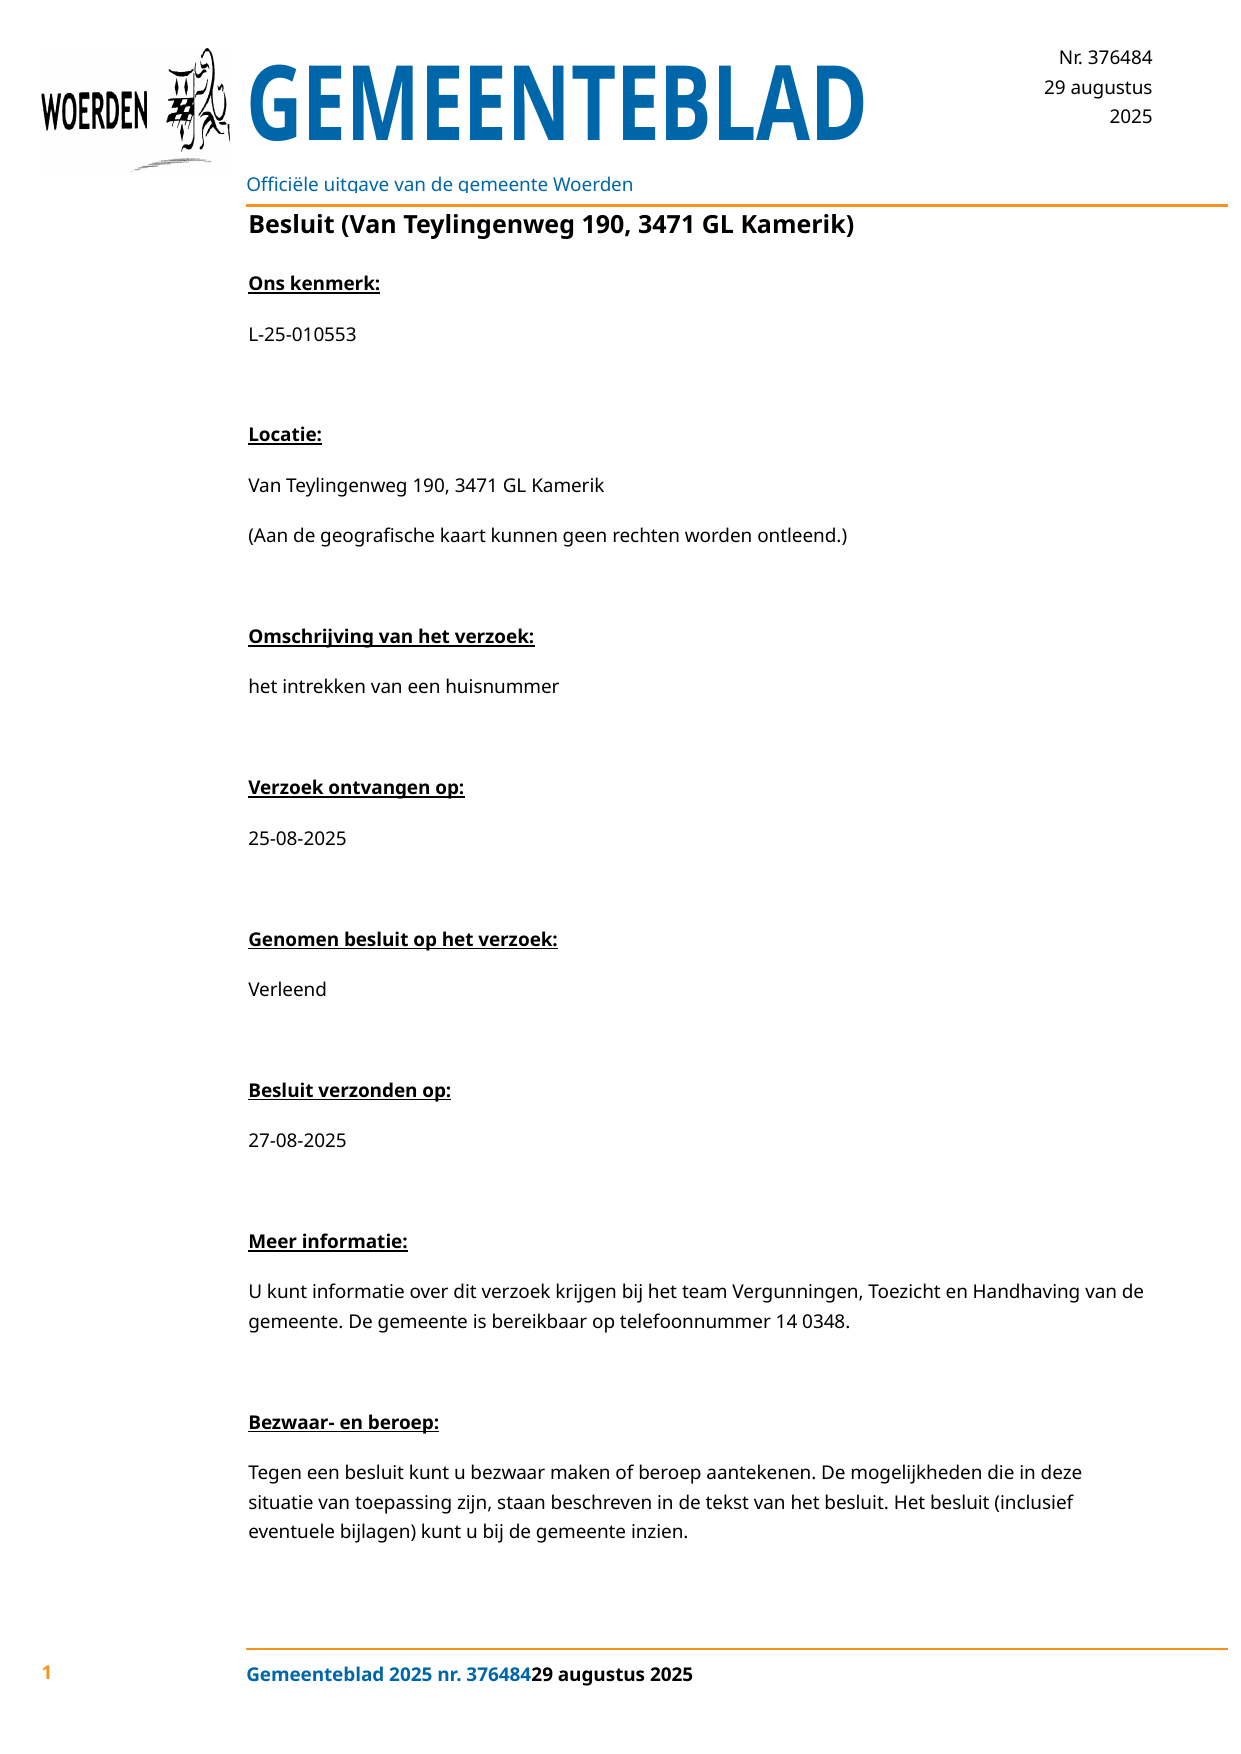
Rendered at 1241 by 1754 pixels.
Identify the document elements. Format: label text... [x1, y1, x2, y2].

text Besluit (Van Teylingenweg 190, 3471 GL Kamerik) [248, 207, 1152, 241]
picture [41, 47, 231, 172]
text Tegen een besluit kunt u bezwaar maken of beroep aantekenen. De mogelijkheden die in deze situatie van toepassing zijn, staan beschreven in de tekst van het besluit. Het besluit (inclusief eventuele bijlagen) kunt u bij de gemeente inzien. [248, 1459, 1152, 1544]
text Verleend [248, 976, 1152, 1002]
text Besluit verzonden op: [248, 1077, 1152, 1103]
text Verzoek ontvangen op: [248, 774, 1152, 800]
text U kunt informatie over dit verzoek krijgen bij het team Vergunningen, Toezicht en Handhaving van de gemeente. De gemeente is bereikbaar op telefoonnummer 14 0348. [248, 1279, 1152, 1334]
text 25-08-2025 [248, 825, 1152, 851]
text L-25-010553 [248, 321, 1152, 346]
text Meer informatie: [248, 1228, 1152, 1254]
text Genomen besluit op het verzoek: [248, 926, 1152, 951]
text Bezwaar- en beroep: [248, 1409, 1152, 1435]
text Locatie: [248, 422, 1152, 447]
text 27-08-2025 [248, 1127, 1152, 1153]
text het intrekken van een huisnummer [248, 674, 1152, 699]
text Omschrijving van het verzoek: [248, 623, 1152, 649]
text Ons kenmerk: [248, 270, 1152, 296]
text (Aan de geografische kaart kunnen geen rechten worden ontleend.) [248, 522, 1152, 548]
text Van Teylingenweg 190, 3471 GL Kamerik [248, 472, 1152, 498]
